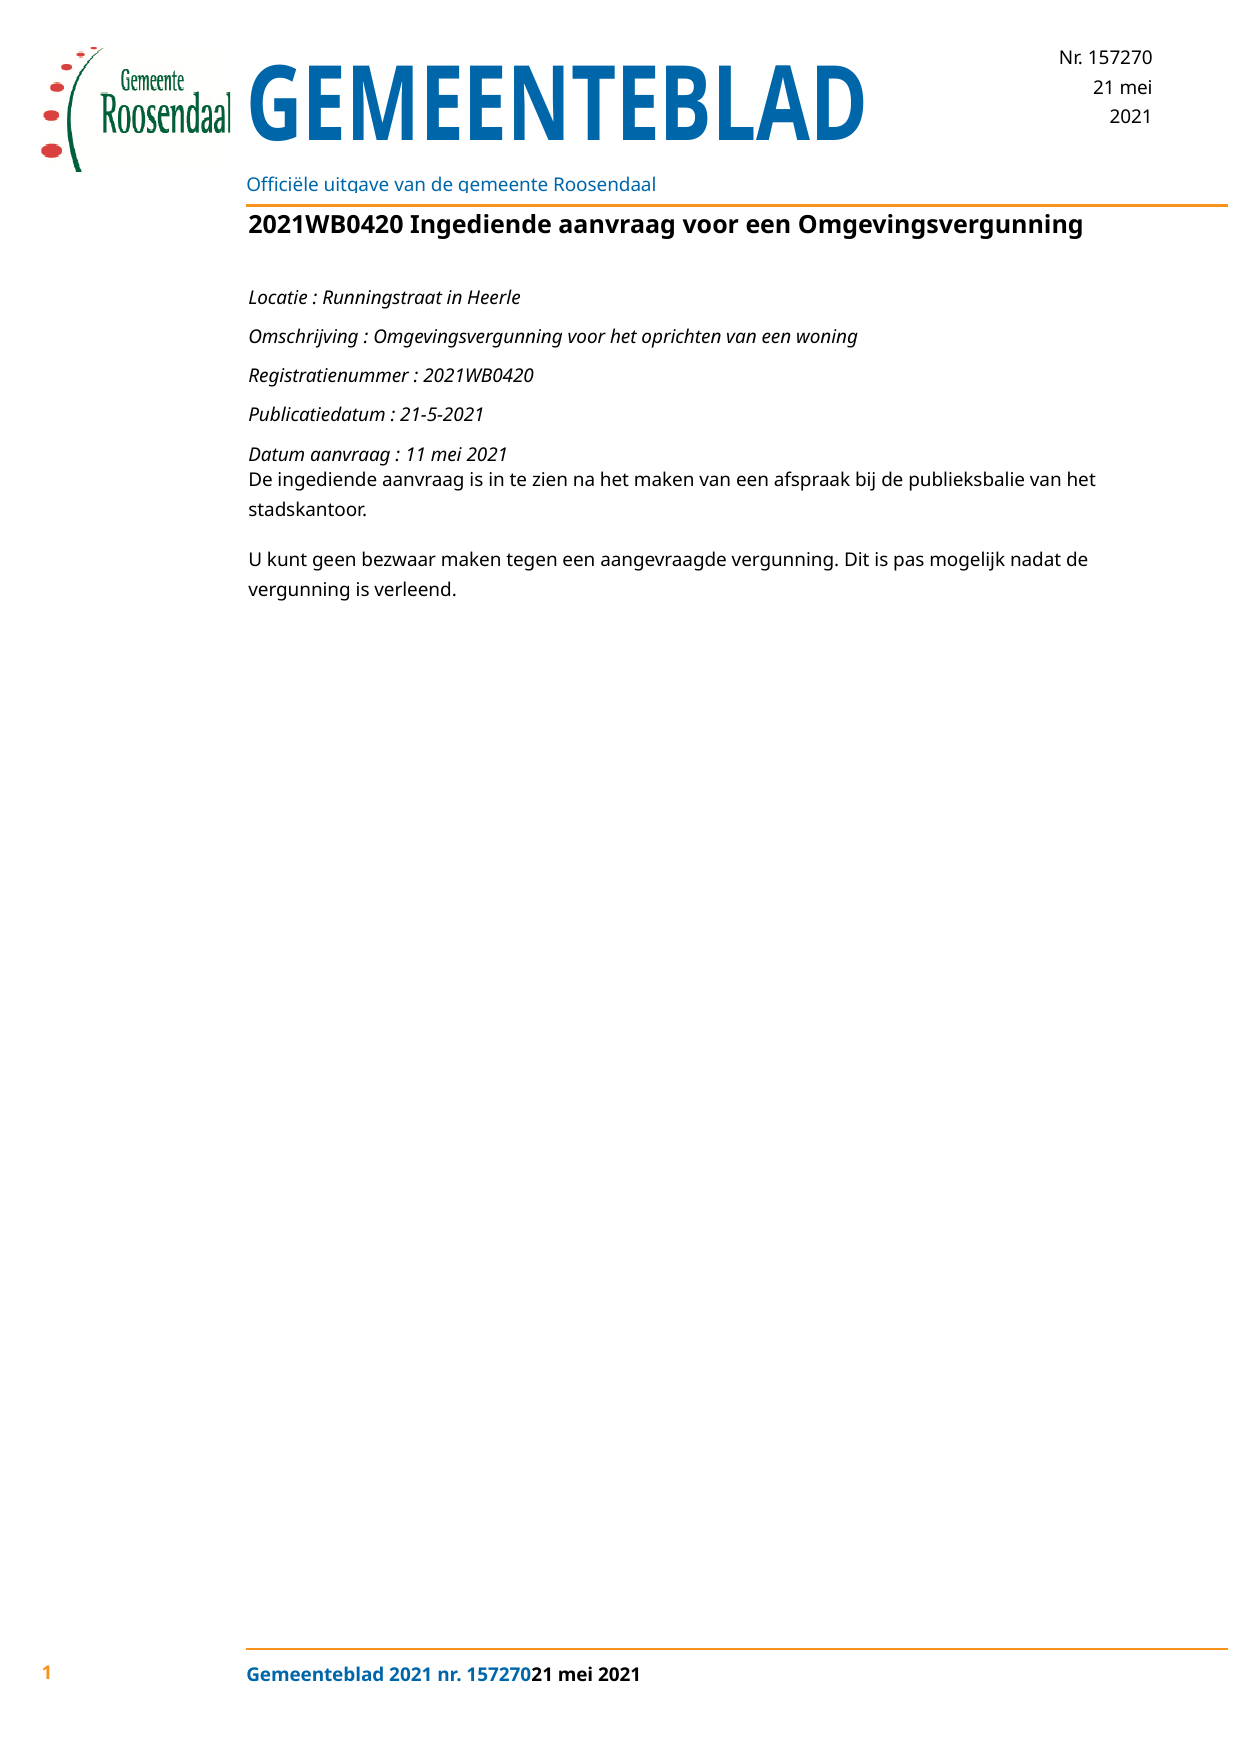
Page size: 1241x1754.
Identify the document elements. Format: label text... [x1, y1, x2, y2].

picture [41, 47, 231, 172]
text Omschrijving : Omgevingsvergunning voor het oprichten van een woning [248, 323, 1152, 349]
text Registratienummer : 2021WB0420 [248, 362, 1152, 388]
text De ingediende aanvraag is in te zien na het maken van een afspraak bij de publieksbalie van het stadskantoor. [248, 467, 1152, 522]
text Locatie : Runningstraat in Heerle [248, 284, 1152, 309]
text 2021WB0420 Ingediende aanvraag voor een Omgevingsvergunning [248, 207, 1152, 241]
text U kunt geen bezwaar maken tegen een aangevraagde vergunning. Dit is pas mogelijk nadat de vergunning is verleend. [248, 547, 1152, 602]
text Publicatiedatum : 21-5-2021 [248, 402, 1152, 427]
text Datum aanvraag : 11 mei 2021 [248, 441, 1152, 467]
